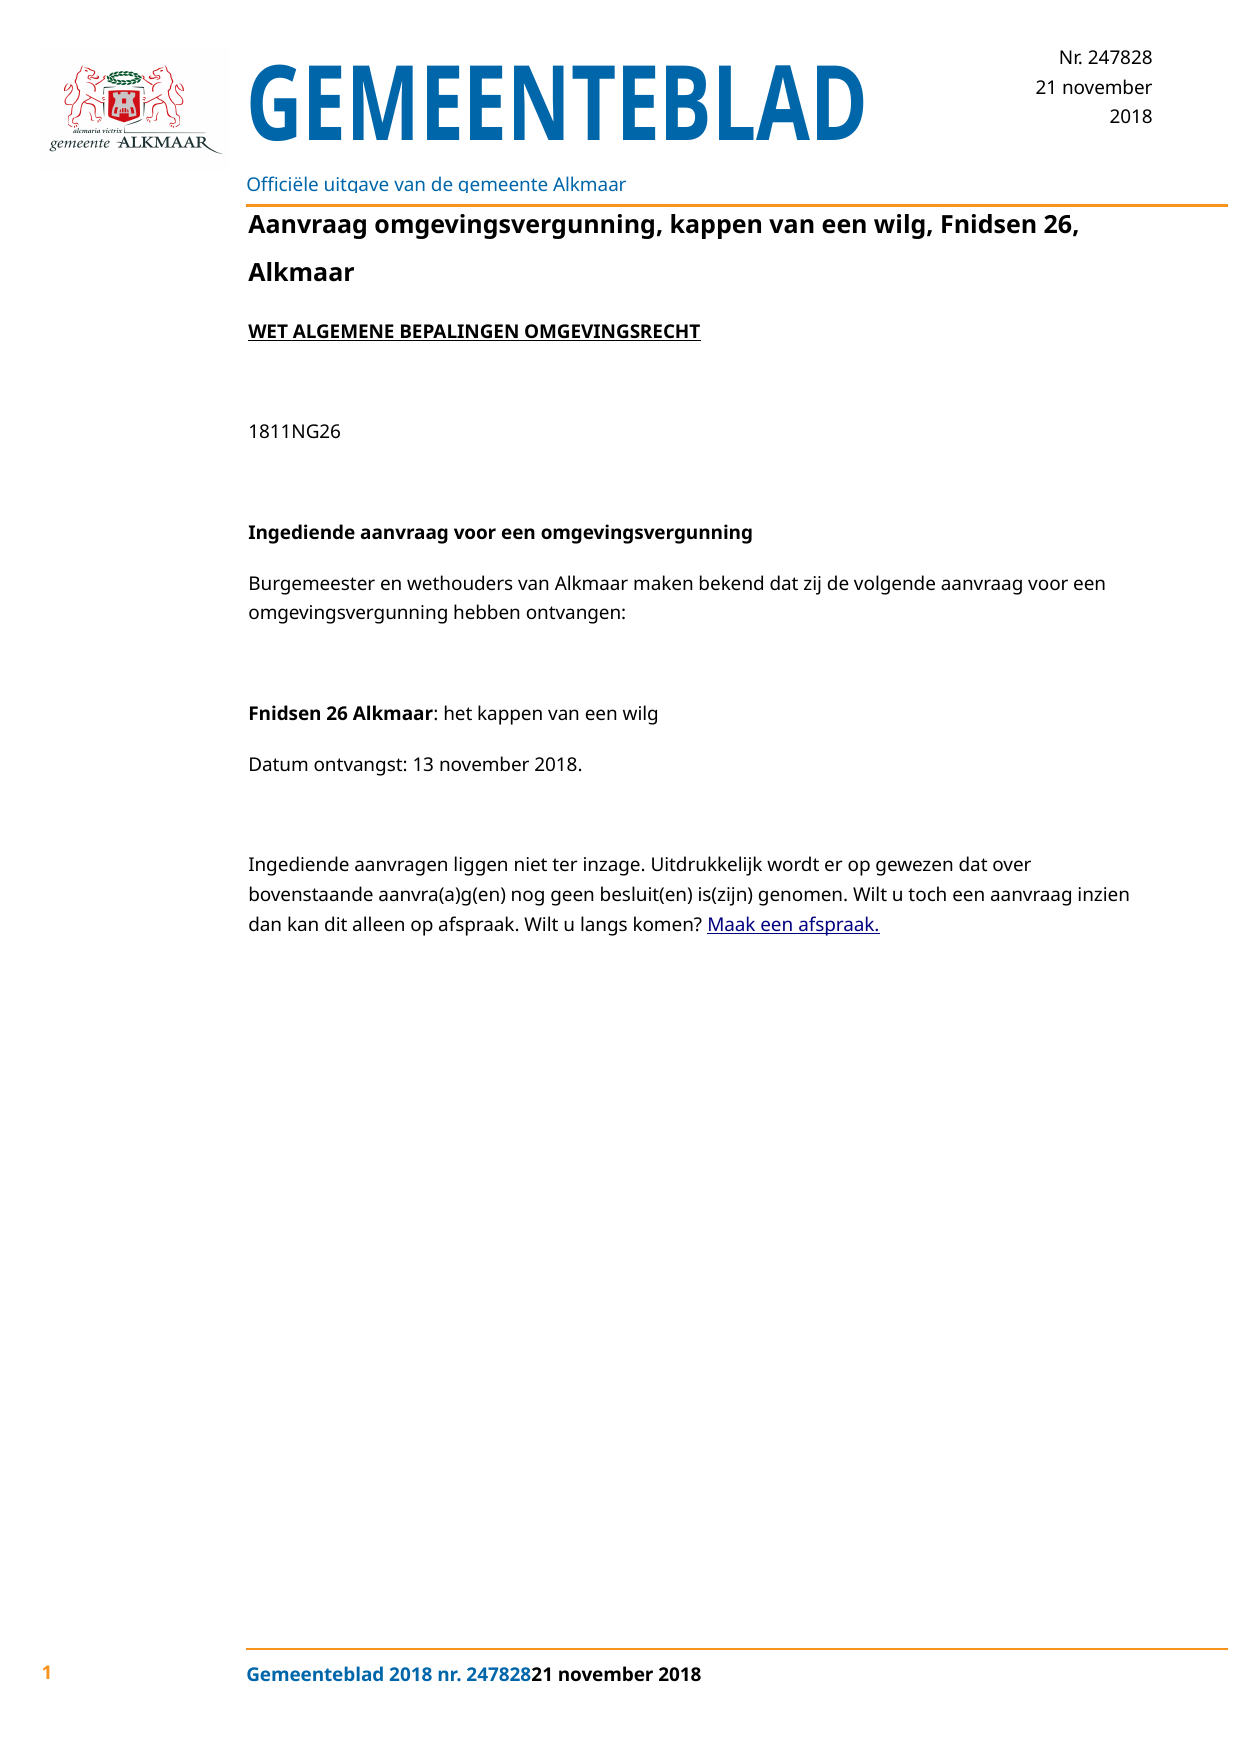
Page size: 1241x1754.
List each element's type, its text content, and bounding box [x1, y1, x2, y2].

picture [41, 47, 231, 172]
text WET ALGEMENE BEPALINGEN OMGEVINGSRECHT [248, 318, 1152, 344]
text Burgemeester en wethouders van Alkmaar maken bekend dat zij de volgende aanvraag voor een omgevingsvergunning hebben ontvangen: [248, 570, 1152, 625]
text Aanvraag omgevingsvergunning, kappen van een wilg, Fnidsen 26, Alkmaar [248, 207, 1152, 288]
text Datum ontvangst: 13 november 2018. [248, 751, 1152, 777]
text 1811NG26 [248, 419, 1152, 444]
text Ingediende aanvraag voor een omgevingsvergunning [248, 519, 1152, 545]
text Ingediende aanvragen liggen niet ter inzage. Uitdrukkelijk wordt er op gewezen dat over bovenstaande aanvra(a)g(en) nog geen besluit(en) is(zijn) genomen. Wilt u toch een aanvraag inzien dan kan dit alleen op afspraak. Wilt u langs komen? Maak een afspraak. [248, 852, 1152, 937]
text Fnidsen 26 Alkmaar: het kappen van een wilg [248, 700, 1152, 726]
